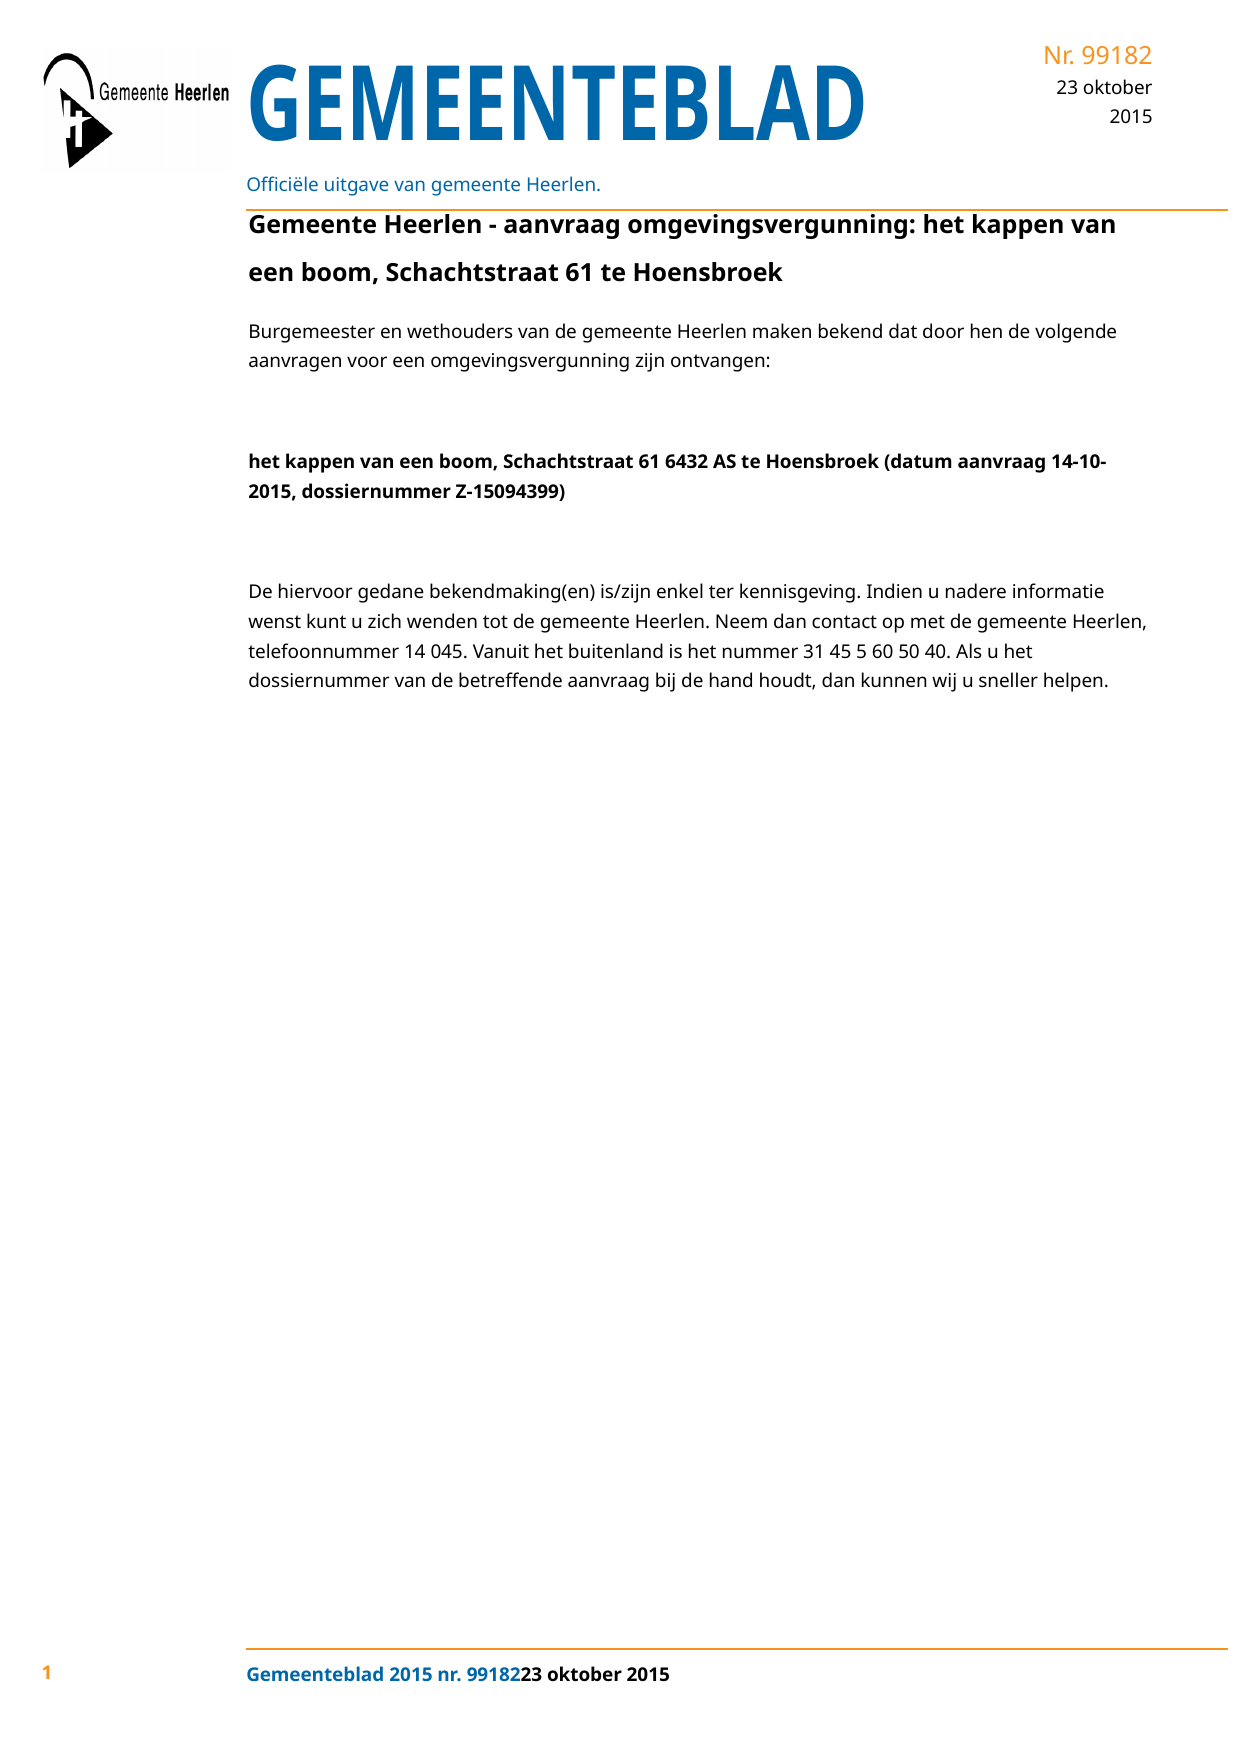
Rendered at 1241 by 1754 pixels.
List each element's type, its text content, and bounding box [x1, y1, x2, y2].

text Gemeente Heerlen - aanvraag omgevingsvergunning: het kappen van een boom, Schachtstraat 61 te Hoensbroek [248, 211, 1152, 288]
text De hiervoor gedane bekendmaking(en) is/zijn enkel ter kennisgeving. Indien u nadere informatie wenst kunt u zich wenden tot de gemeente Heerlen. Neem dan contact op met de gemeente Heerlen, telefoonnummer 14 045. Vanuit het buitenland is het nummer 31 45 5 60 50 40. Als u het dossiernummer van de betreffende aanvraag bij de hand houdt, dan kunnen wij u sneller helpen. [248, 579, 1152, 693]
text Burgemeester en wethouders van de gemeente Heerlen maken bekend dat door hen de volgende aanvragen voor een omgevingsvergunning zijn ontvangen: [248, 318, 1152, 373]
picture [41, 47, 231, 172]
text het kappen van een boom, Schachtstraat 61 6432 AS te Hoensbroek (datum aanvraag 14-10-2015, dossiernummer Z-15094399) [248, 448, 1152, 504]
